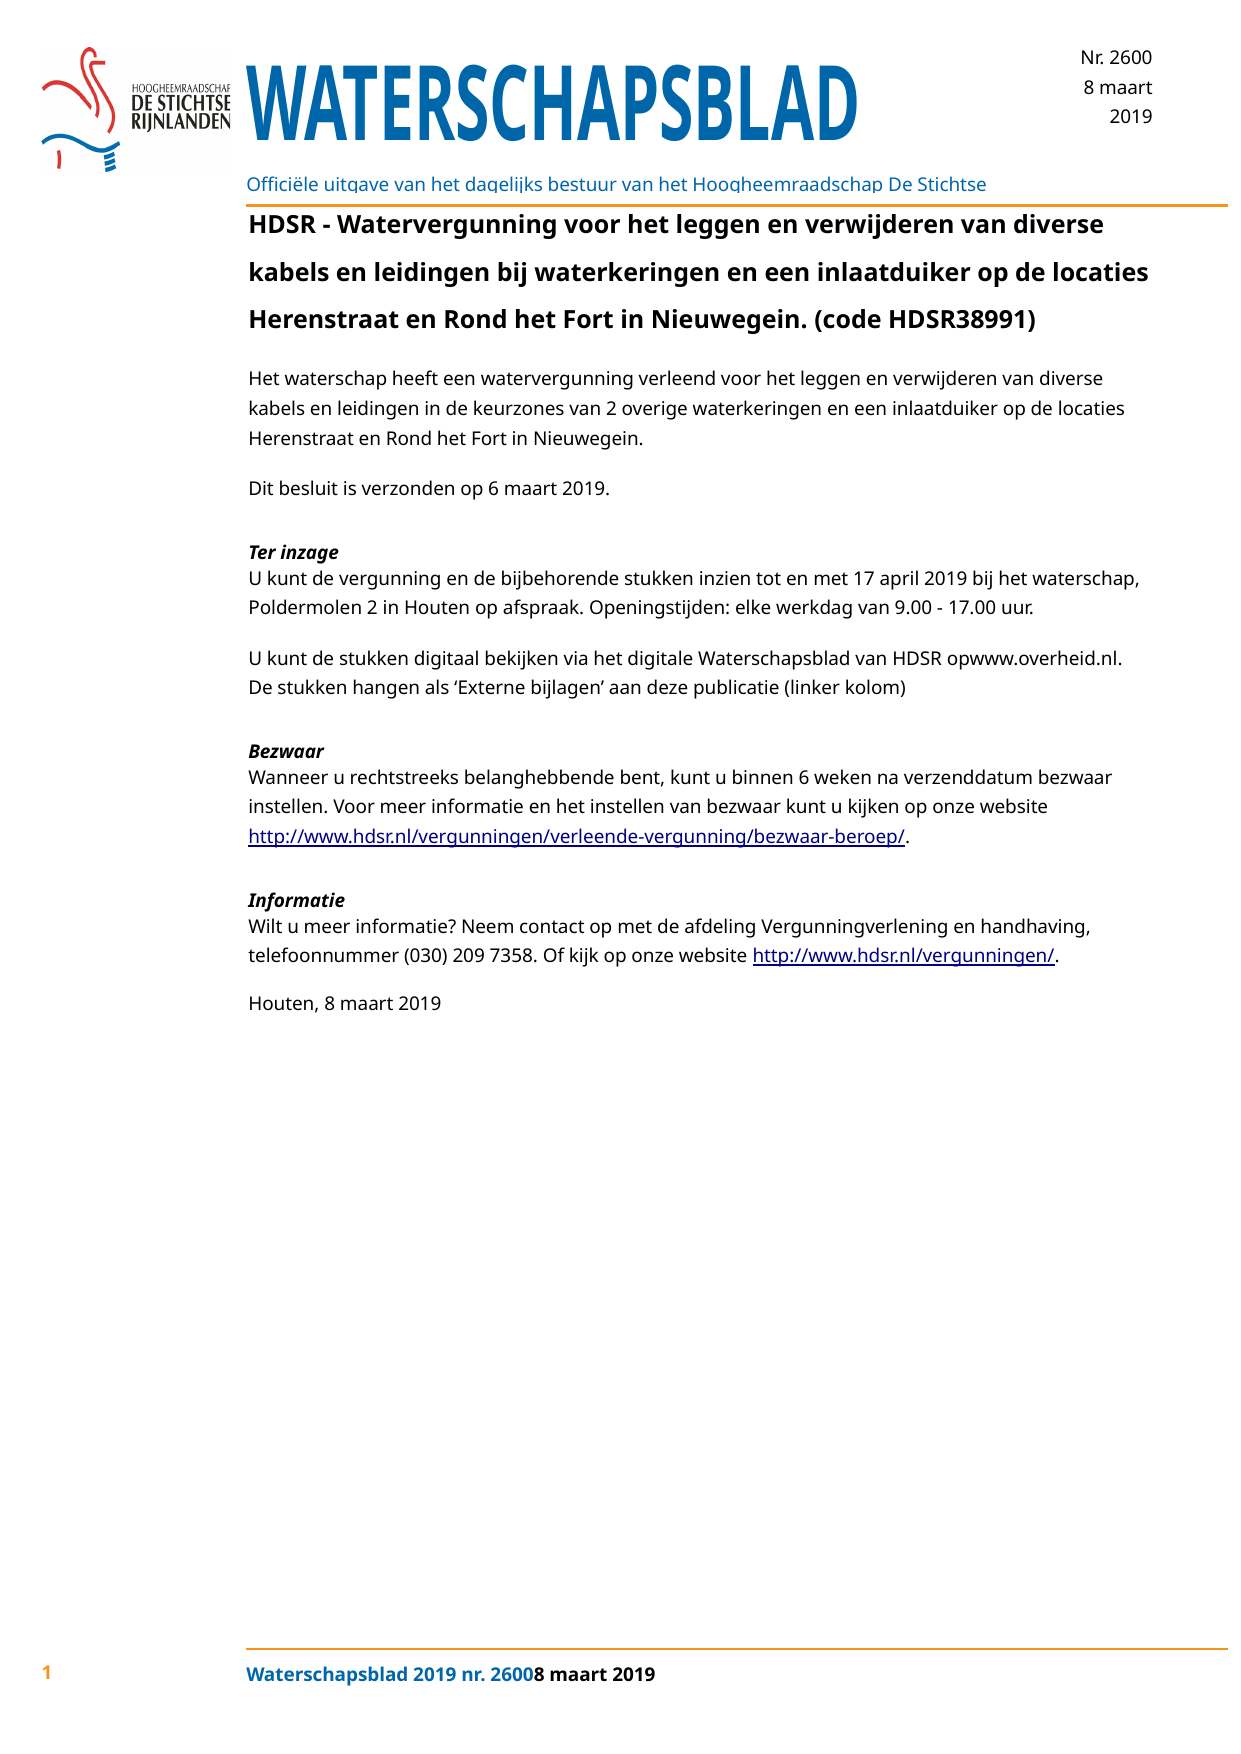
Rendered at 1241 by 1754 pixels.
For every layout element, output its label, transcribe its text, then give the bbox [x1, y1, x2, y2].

text Dit besluit is verzonden op 6 maart 2019. [248, 475, 1152, 501]
text U kunt de vergunning en de bijbehorende stukken inzien tot en met 17 april 2019 bij het waterschap, Poldermolen 2 in Houten op afspraak. Openingstijden: elke werkdag van 9.00 - 17.00 uur. [248, 565, 1152, 620]
text Houten, 8 maart 2019 [248, 990, 1152, 1016]
text Het waterschap heeft een watervergunning verleend voor het leggen en verwijderen van diverse kabels en leidingen in de keurzones van 2 overige waterkeringen en een inlaatduiker op de locaties Herenstraat en Rond het Fort in Nieuwegein. [248, 366, 1152, 450]
text Wanneer u rechtstreeks belanghebbende bent, kunt u binnen 6 weken na verzenddatum bezwaar instellen. Voor meer informatie en het instellen van bezwaar kunt u kijken op onze website http://www.hdsr.nl/vergunningen/verleende-vergunning/bezwaar-beroep/. [248, 764, 1152, 849]
text Ter inzage [248, 539, 1152, 565]
text U kunt de stukken digitaal bekijken via het digitale Waterschapsblad van HDSR opwww.overheid.nl. De stukken hangen als ‘Externe bijlagen’ aan deze publicatie (linker kolom) [248, 645, 1152, 700]
text Informatie [248, 887, 1152, 913]
picture [41, 47, 231, 172]
text Wilt u meer informatie? Neem contact op met de afdeling Vergunningverlening en handhaving, telefoonnummer (030) 209 7358. Of kijk op onze website http://www.hdsr.nl/vergunningen/. [248, 913, 1152, 968]
text HDSR - Watervergunning voor het leggen en verwijderen van diverse kabels en leidingen bij waterkeringen en een inlaatduiker op de locaties Herenstraat en Rond het Fort in Nieuwegein. (code HDSR38991) [248, 207, 1152, 336]
text Bezwaar [248, 738, 1152, 764]
